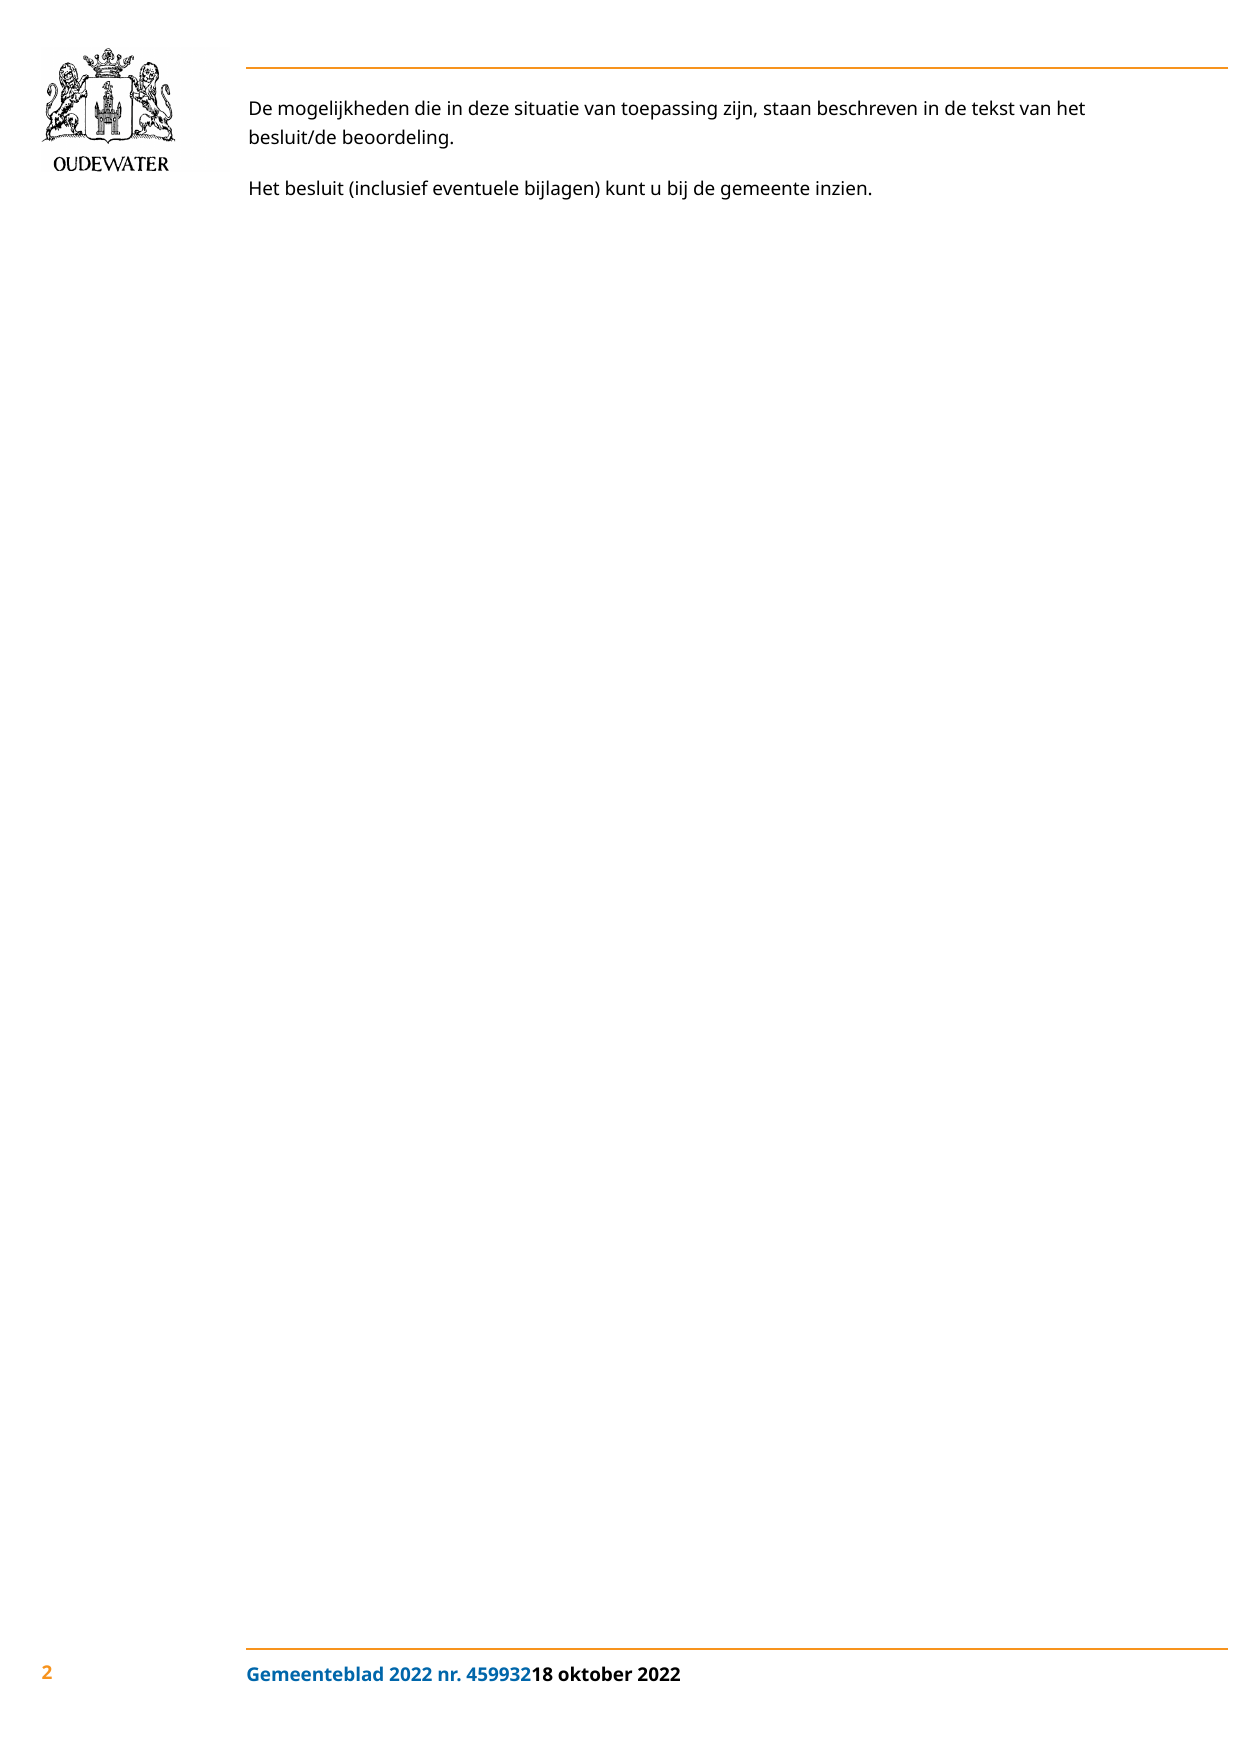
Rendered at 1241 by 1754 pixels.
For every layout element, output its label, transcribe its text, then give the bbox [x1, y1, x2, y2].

picture [41, 47, 231, 172]
text Het besluit (inclusief eventuele bijlagen) kunt u bij de gemeente inzien. [248, 175, 1152, 201]
text De mogelijkheden die in deze situatie van toepassing zijn, staan beschreven in de tekst van het besluit/de beoordeling. [248, 95, 1152, 150]
